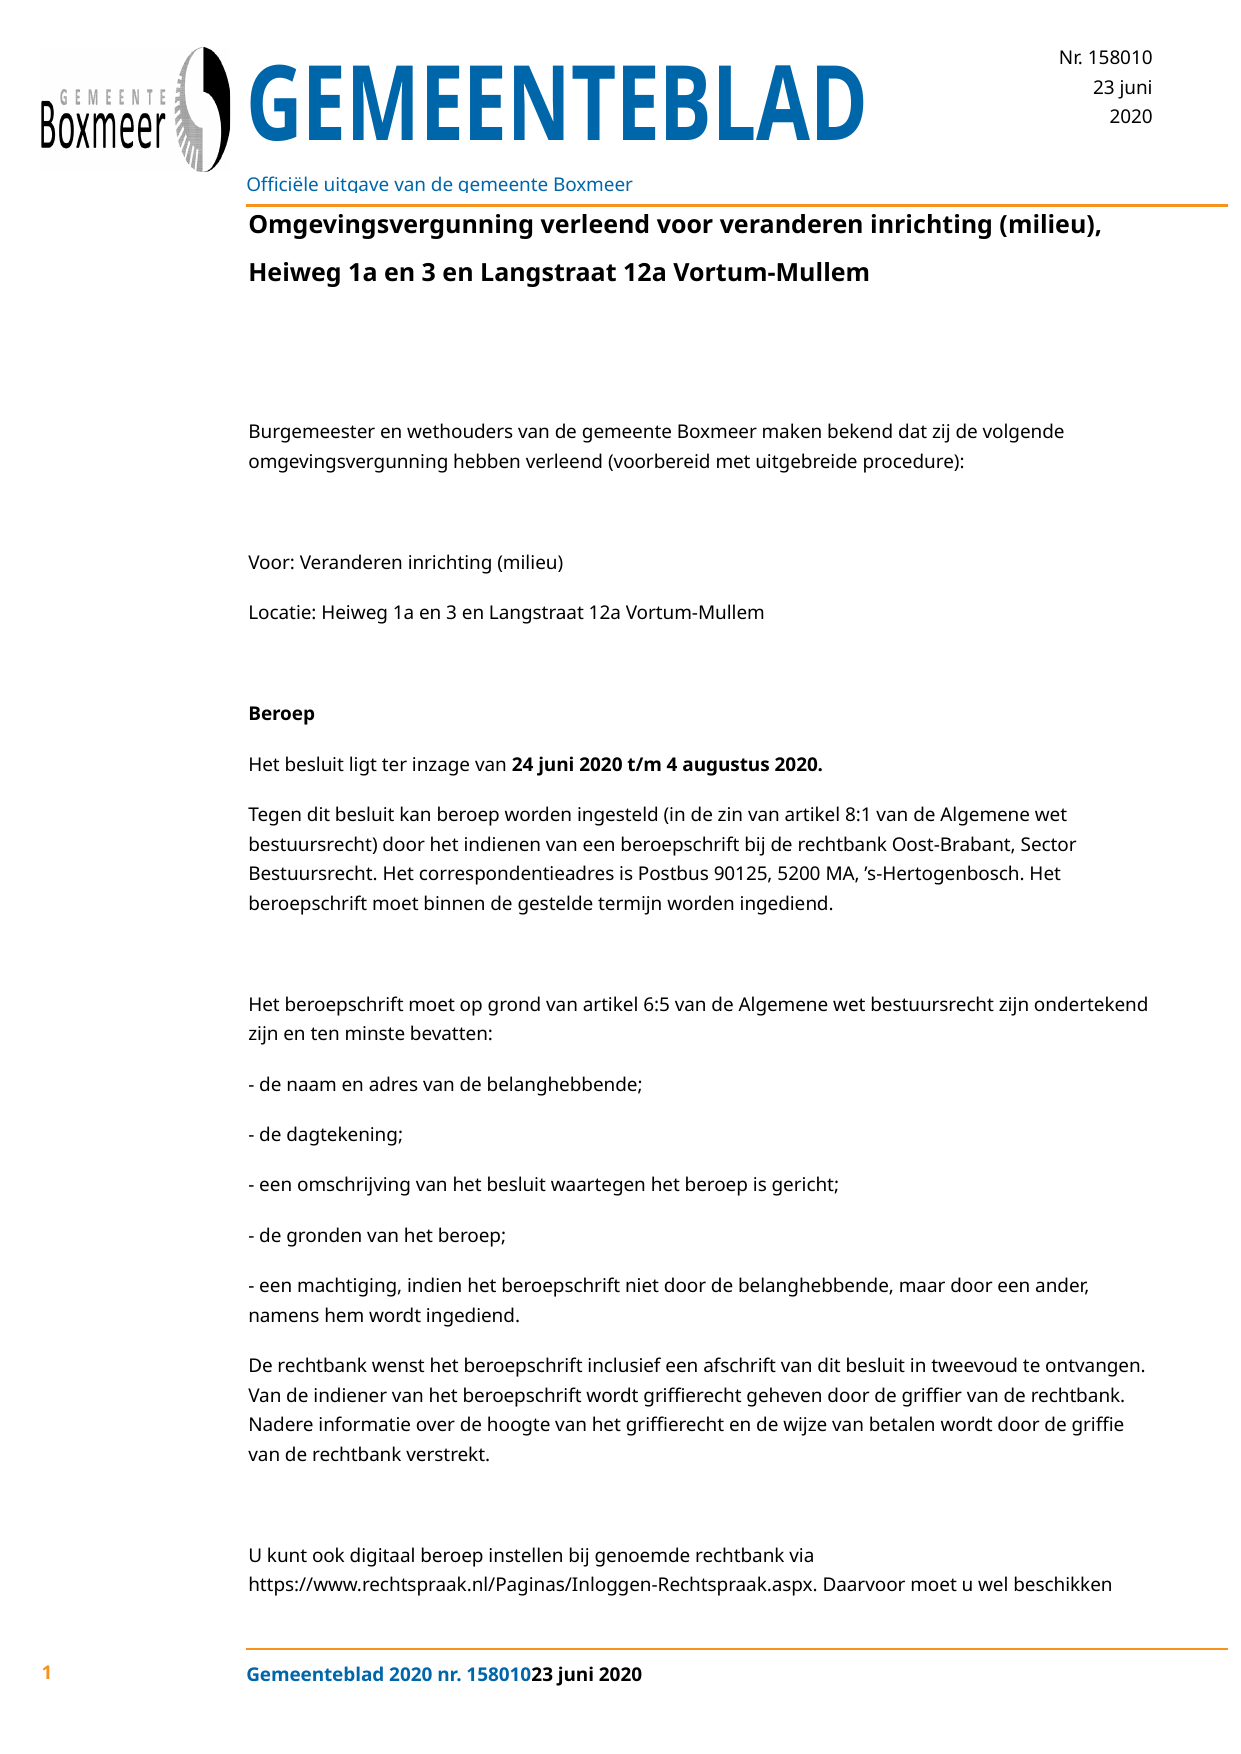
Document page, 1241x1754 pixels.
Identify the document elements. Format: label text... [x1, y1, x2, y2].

picture [41, 47, 231, 172]
text U kunt ook digitaal beroep instellen bij genoemde rechtbank via https://www.rechtspraak.nl/Paginas/Inloggen-Rechtspraak.aspx. Daarvoor moet u wel beschikken [248, 1542, 1152, 1597]
text - een omschrijving van het besluit waartegen het beroep is gericht; [248, 1172, 1152, 1197]
text De rechtbank wenst het beroepschrift inclusief een afschrift van dit besluit in tweevoud te ontvangen. Van de indiener van het beroepschrift wordt griffierecht geheven door de griffier van de rechtbank. Nadere informatie over de hoogte van het griffierecht en de wijze van betalen wordt door de griffie van de rechtbank verstrekt. [248, 1352, 1152, 1467]
text Het besluit ligt ter inzage van 24 juni 2020 t/m 4 augustus 2020. [248, 751, 1152, 777]
text Locatie: Heiweg 1a en 3 en Langstraat 12a Vortum-Mullem [248, 599, 1152, 625]
text Het beroepschrift moet op grond van artikel 6:5 van de Algemene wet bestuursrecht zijn ondertekend zijn en ten minste bevatten: [248, 991, 1152, 1046]
text - de dagtekening; [248, 1121, 1152, 1147]
text Voor: Veranderen inrichting (milieu) [248, 549, 1152, 575]
text - een machtiging, indien het beroepschrift niet door de belanghebbende, maar door een ander, namens hem wordt ingediend. [248, 1272, 1152, 1328]
text - de gronden van het beroep; [248, 1222, 1152, 1248]
text Beroep [248, 700, 1152, 726]
text Burgemeester en wethouders van de gemeente Boxmeer maken bekend dat zij de volgende omgevingsvergunning hebben verleend (voorbereid met uitgebreide procedure): [248, 419, 1152, 474]
text - de naam en adres van de belanghebbende; [248, 1071, 1152, 1097]
text Tegen dit besluit kan beroep worden ingesteld (in de zin van artikel 8:1 van de Algemene wet bestuursrecht) door het indienen van een beroepschrift bij de rechtbank Oost-Brabant, Sector Bestuursrecht. Het correspondentieadres is Postbus 90125, 5200 MA, ’s-Hertogenbosch. Het beroepschrift moet binnen de gestelde termijn worden ingediend. [248, 801, 1152, 916]
text Omgevingsvergunning verleend voor veranderen inrichting (milieu), Heiweg 1a en 3 en Langstraat 12a Vortum-Mullem [248, 207, 1152, 288]
